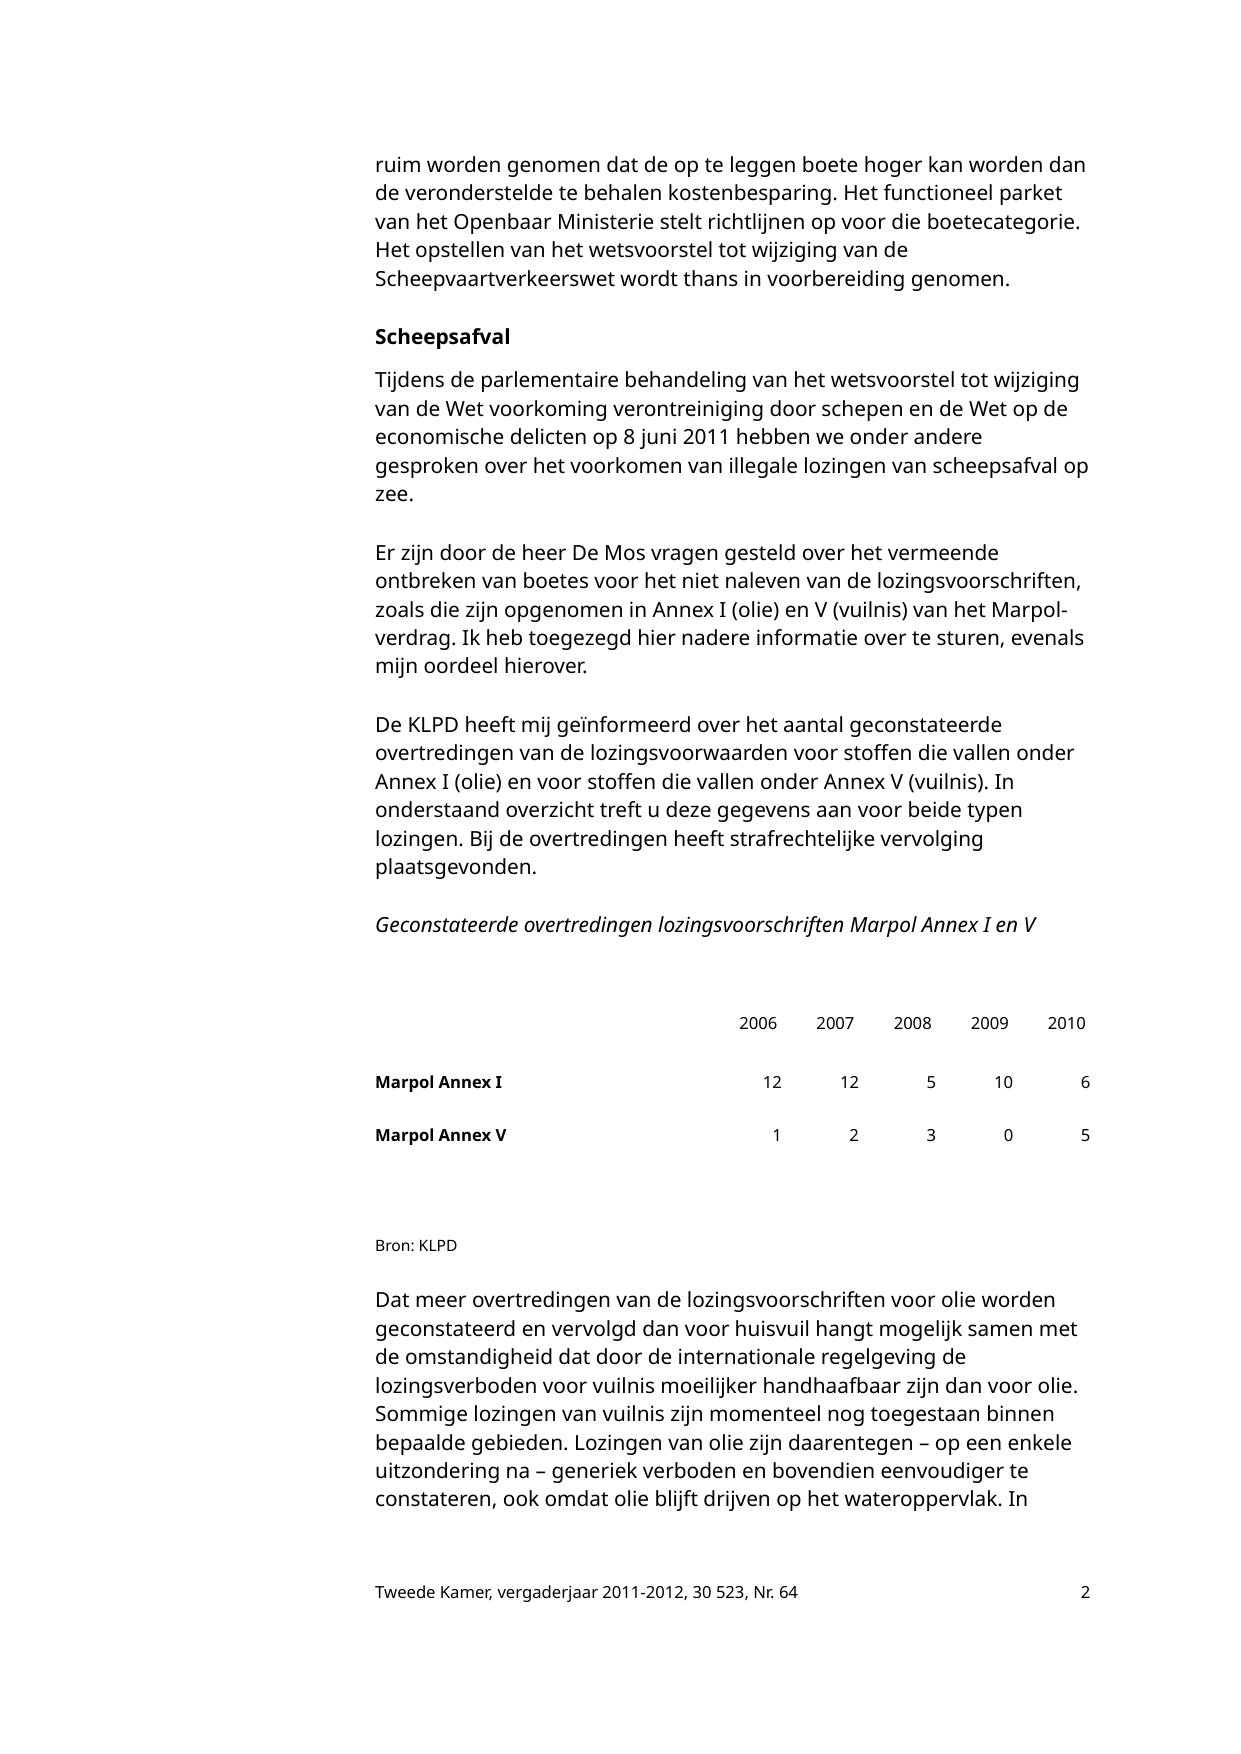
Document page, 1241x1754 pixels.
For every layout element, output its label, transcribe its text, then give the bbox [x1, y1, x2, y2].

text Geconstateerde overtredingen lozingsvoorschriften Marpol Annex I en V [375, 911, 1090, 939]
table_header 2006 [705, 1012, 782, 1070]
table_cell 0 [936, 1123, 1013, 1176]
table_header 2007 [782, 1012, 859, 1070]
text Scheepsafval [375, 322, 1090, 351]
text Bron: KLPD [375, 1234, 1090, 1256]
table_cell 5 [859, 1070, 936, 1123]
text Dat meer overtredingen van de lozingsvoorschriften voor olie worden geconstateerd en vervolgd dan voor huisvuil hangt mogelijk samen met de omstandigheid dat door de internationale regelgeving de lozingsverboden voor vuilnis moeilijker handhaafbaar zijn dan voor olie. Sommige lozingen van vuilnis zijn momenteel nog toegestaan binnen bepaalde gebieden. Lozingen van olie zijn daarentegen – op een enkele uitzondering na – generiek verboden en bovendien eenvoudiger te constateren, ook omdat olie blijft drijven op het wateroppervlak. In [375, 1286, 1090, 1513]
table_cell 3 [859, 1123, 936, 1176]
table_cell 12 [705, 1070, 782, 1123]
table_header [375, 1012, 704, 1070]
table_header 2008 [859, 1012, 936, 1070]
text Tijdens de parlementaire behandeling van het wetsvoorstel tot wijziging van de Wet voorkoming verontreiniging door schepen en de Wet op de economische delicten op 8 juni 2011 hebben we onder andere gesproken over het voorkomen van illegale lozingen van scheepsafval op zee. [375, 366, 1090, 508]
table_cell Marpol Annex I [375, 1070, 704, 1123]
table_cell 2 [782, 1123, 859, 1176]
table_cell Marpol Annex V [375, 1123, 704, 1176]
table_cell 6 [1013, 1070, 1090, 1123]
table_cell 1 [705, 1123, 782, 1176]
table_cell 12 [782, 1070, 859, 1123]
text ruim worden genomen dat de op te leggen boete hoger kan worden dan de veronderstelde te behalen kostenbesparing. Het functioneel parket van het Openbaar Ministerie stelt richtlijnen op voor die boetecategorie. Het opstellen van het wetsvoorstel tot wijziging van de Scheepvaartverkeerswet wordt thans in voorbereiding genomen. [375, 150, 1090, 292]
table_header 2009 [936, 1012, 1013, 1070]
table_cell 10 [936, 1070, 1013, 1123]
text Er zijn door de heer De Mos vragen gesteld over het vermeende ontbreken van boetes voor het niet naleven van de lozingsvoorschriften, zoals die zijn opgenomen in Annex I (olie) en V (vuilnis) van het Marpol-verdrag. Ik heb toegezegd hier nadere informatie over te sturen, evenals mijn oordeel hierover. [375, 538, 1090, 680]
table_cell 5 [1013, 1123, 1090, 1176]
text De KLPD heeft mij geïnformeerd over het aantal geconstateerde overtredingen van de lozingsvoorwaarden voor stoffen die vallen onder Annex I (olie) en voor stoffen die vallen onder Annex V (vuilnis). In onderstaand overzicht treft u deze gegevens aan voor beide typen lozingen. Bij de overtredingen heeft strafrechtelijke vervolging plaatsgevonden. [375, 710, 1090, 881]
table_header 2010 [1013, 1012, 1090, 1070]
